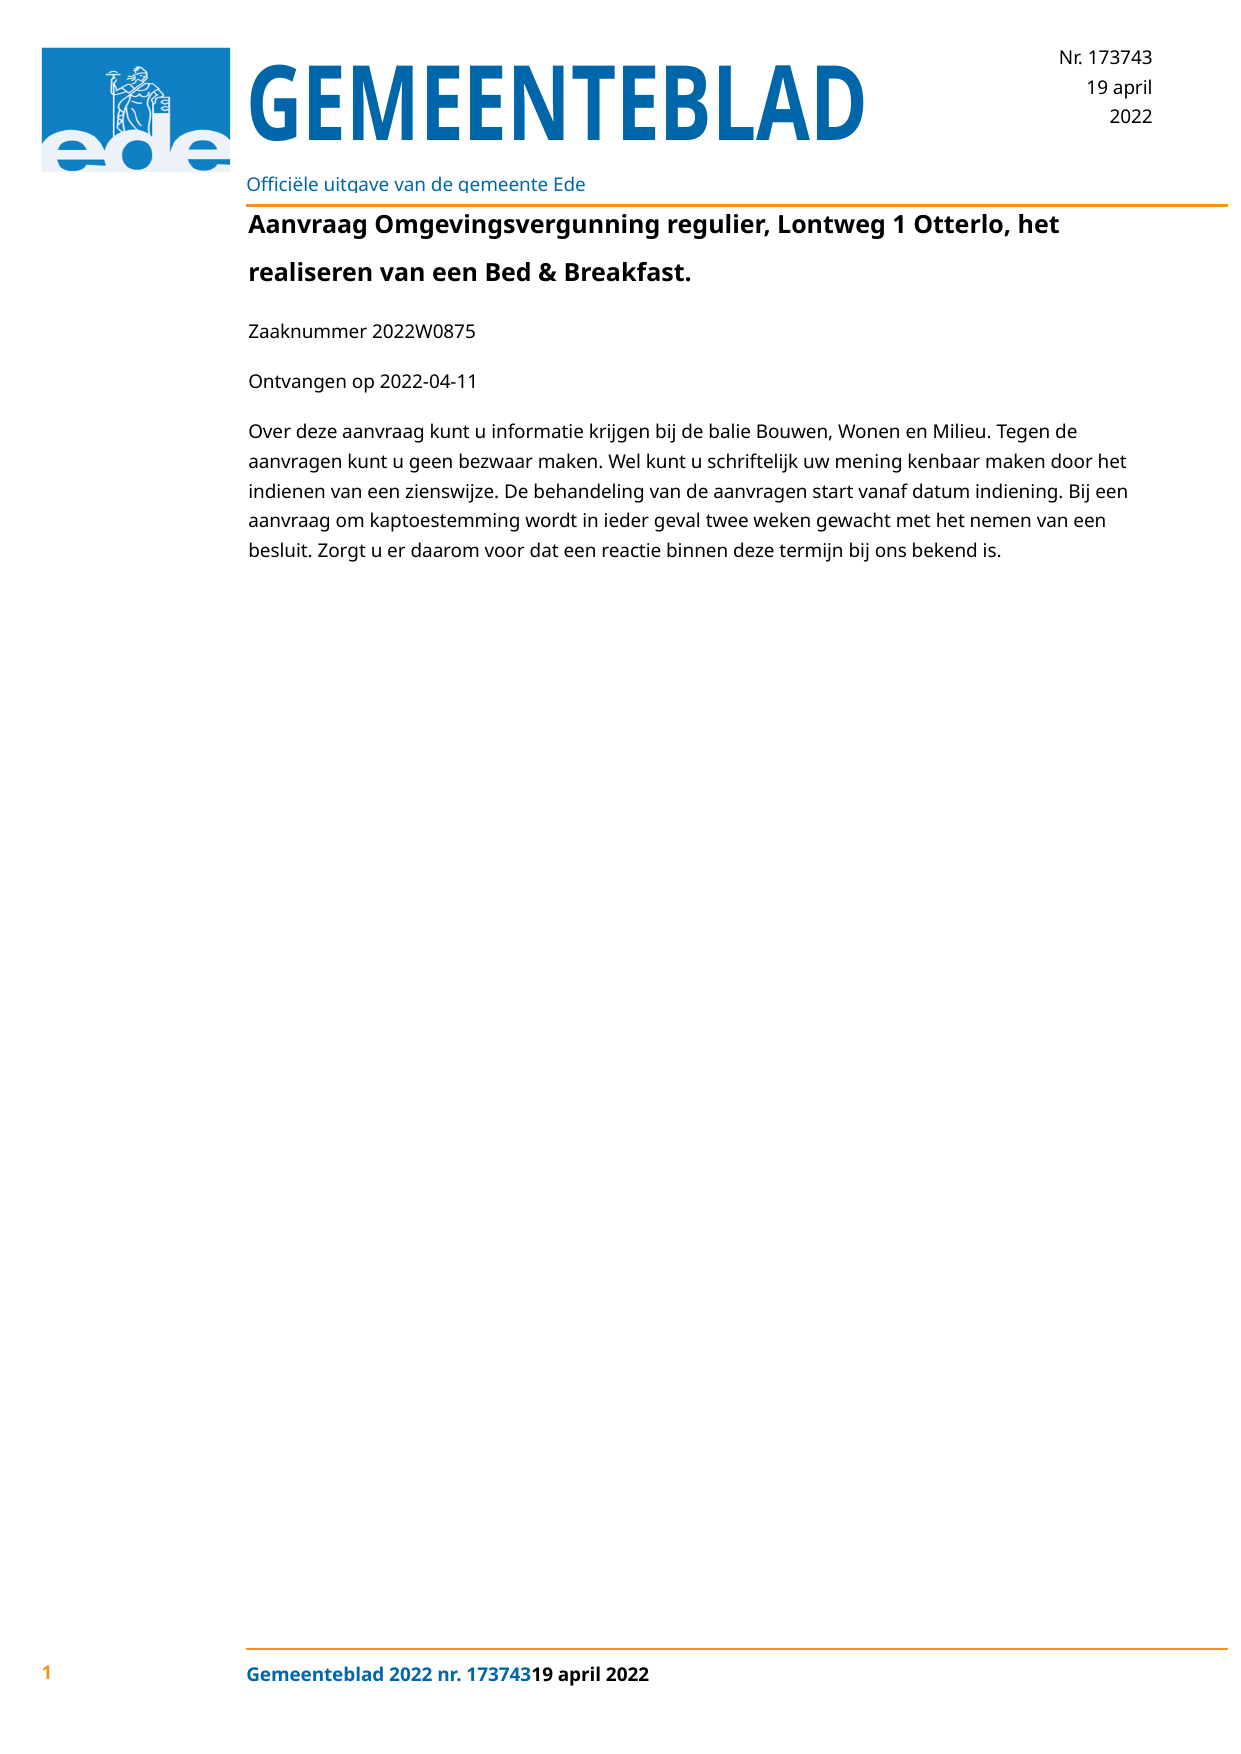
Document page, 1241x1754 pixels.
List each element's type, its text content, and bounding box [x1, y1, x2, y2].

picture [41, 47, 231, 172]
text Zaaknummer 2022W0875 [248, 318, 1152, 344]
text Aanvraag Omgevingsvergunning regulier, Lontweg 1 Otterlo, het realiseren van een Bed & Breakfast. [248, 207, 1152, 288]
text Over deze aanvraag kunt u informatie krijgen bij de balie Bouwen, Wonen en Milieu. Tegen de aanvragen kunt u geen bezwaar maken. Wel kunt u schriftelijk uw mening kenbaar maken door het indienen van een zienswijze. De behandeling van de aanvragen start vanaf datum indiening. Bij een aanvraag om kaptoestemming wordt in ieder geval twee weken gewacht met het nemen van een besluit. Zorgt u er daarom voor dat een reactie binnen deze termijn bij ons bekend is. [248, 419, 1152, 563]
text Ontvangen op 2022-04-11 [248, 368, 1152, 394]
